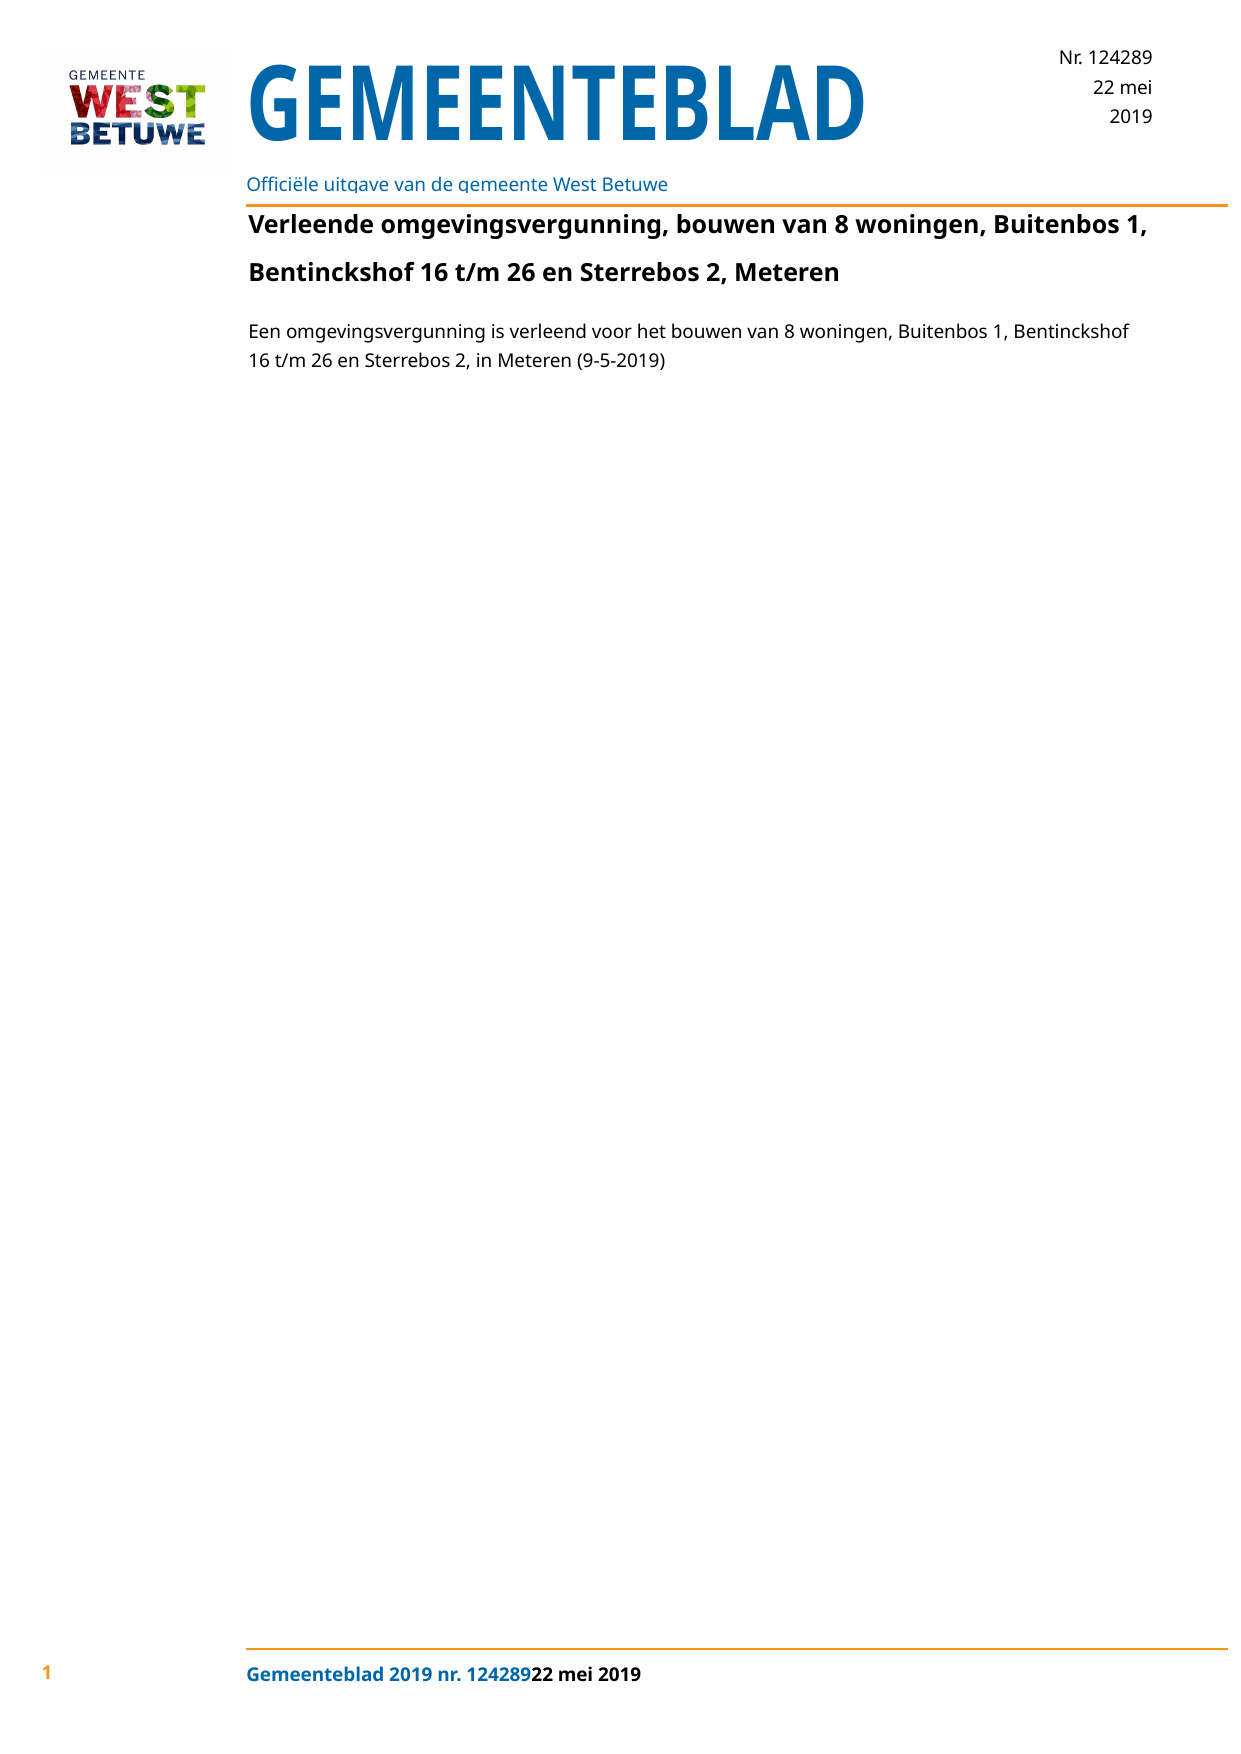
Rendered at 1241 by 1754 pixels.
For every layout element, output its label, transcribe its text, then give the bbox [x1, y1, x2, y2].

text Verleende omgevingsvergunning, bouwen van 8 woningen, Buitenbos 1, Bentinckshof 16 t/m 26 en Sterrebos 2, Meteren [248, 207, 1152, 288]
picture [41, 47, 231, 172]
text Een omgevingsvergunning is verleend voor het bouwen van 8 woningen, Buitenbos 1, Bentinckshof 16 t/m 26 en Sterrebos 2, in Meteren (9-5-2019) [248, 318, 1152, 373]
